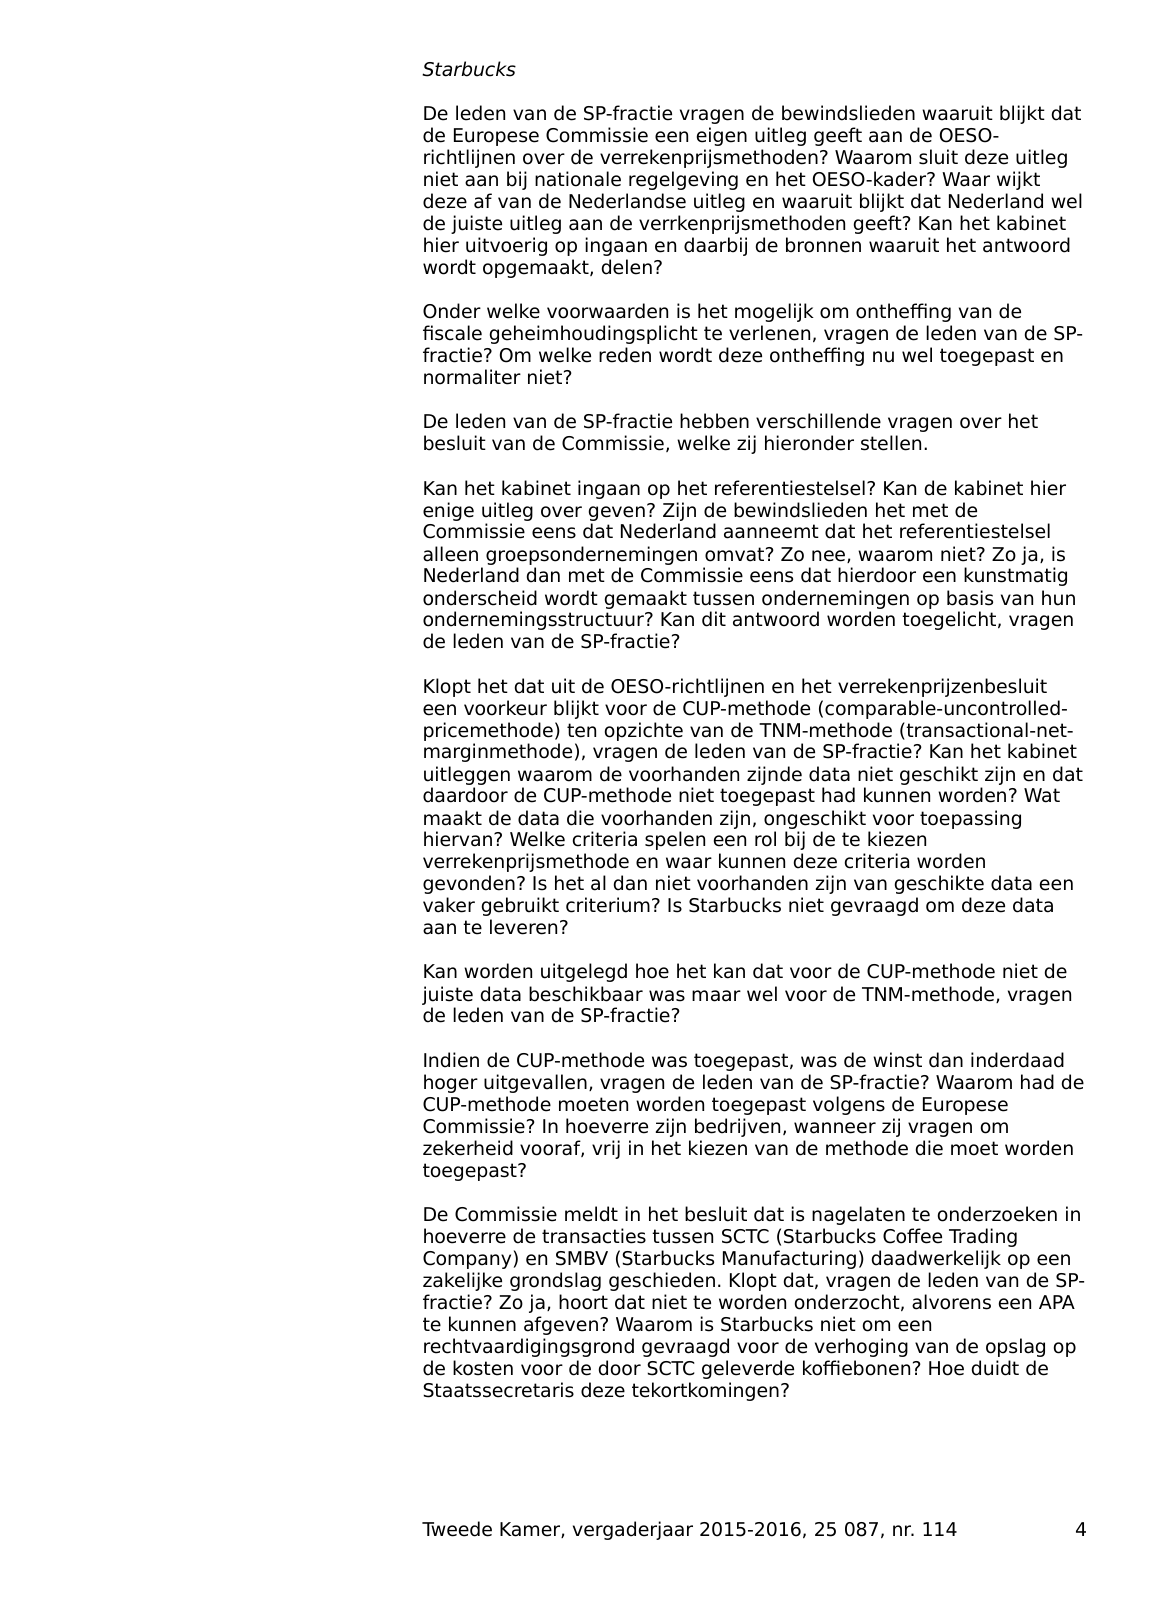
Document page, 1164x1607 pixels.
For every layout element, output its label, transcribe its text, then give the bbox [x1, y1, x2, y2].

text Kan worden uitgelegd hoe het kan dat voor de CUP-methode niet de juiste data beschikbaar was maar wel voor de TNM-methode, vragen de leden van de SP-fractie? [422, 961, 1087, 1027]
text De leden van de SP-fractie hebben verschillende vragen over het besluit van de Commissie, welke zij hieronder stellen. [422, 411, 1087, 455]
text Onder welke voorwaarden is het mogelijk om ontheffing van de fiscale geheimhoudingsplicht te verlenen, vragen de leden van de SP-fractie? Om welke reden wordt deze ontheffing nu wel toegepast en normaliter niet? [422, 301, 1087, 389]
text Klopt het dat uit de OESO-richtlijnen en het verrekenprijzenbesluit een voorkeur blijkt voor de CUP-methode (comparable-uncontrolled-pricemethode) ten opzichte van de TNM-methode (transactional-net-marginmethode), vragen de leden van de SP-fractie? Kan het kabinet uitleggen waarom de voorhanden zijnde data niet geschikt zijn en dat daardoor de CUP-methode niet toegepast had kunnen worden? Wat maakt de data die voorhanden zijn, ongeschikt voor toepassing hiervan? Welke criteria spelen een rol bij de te kiezen verrekenprijsmethode en waar kunnen deze criteria worden gevonden? Is het al dan niet voorhanden zijn van geschikte data een vaker gebruikt criterium? Is Starbucks niet gevraagd om deze data aan te leveren? [422, 676, 1087, 939]
text De leden van de SP-fractie vragen de bewindslieden waaruit blijkt dat de Europese Commissie een eigen uitleg geeft aan de OESO-richtlijnen over de verrekenprijsmethoden? Waarom sluit deze uitleg niet aan bij nationale regelgeving en het OESO-kader? Waar wijkt deze af van de Nederlandse uitleg en waaruit blijkt dat Nederland wel de juiste uitleg aan de verrkenprijsmethoden geeft? Kan het kabinet hier uitvoerig op ingaan en daarbij de bronnen waaruit het antwoord wordt opgemaakt, delen? [422, 103, 1087, 279]
text De Commissie meldt in het besluit dat is nagelaten te onderzoeken in hoeverre de transacties tussen SCTC (Starbucks Coffee Trading Company) en SMBV (Starbucks Manufacturing) daadwerkelijk op een zakelijke grondslag geschieden. Klopt dat, vragen de leden van de SP-fractie? Zo ja, hoort dat niet te worden onderzocht, alvorens een APA te kunnen afgeven? Waarom is Starbucks niet om een rechtvaardigingsgrond gevraagd voor de verhoging van de opslag op de kosten voor de door SCTC geleverde koffiebonen? Hoe duidt de Staatssecretaris deze tekortkomingen? [422, 1204, 1087, 1401]
text Kan het kabinet ingaan op het referentiestelsel? Kan de kabinet hier enige uitleg over geven? Zijn de bewindslieden het met de Commissie eens dat Nederland aanneemt dat het referentiestelsel alleen groepsondernemingen omvat? Zo nee, waarom niet? Zo ja, is Nederland dan met de Commissie eens dat hierdoor een kunstmatig onderscheid wordt gemaakt tussen ondernemingen op basis van hun ondernemingsstructuur? Kan dit antwoord worden toegelicht, vragen de leden van de SP-fractie? [422, 477, 1087, 653]
text Indien de CUP-methode was toegepast, was de winst dan inderdaad hoger uitgevallen, vragen de leden van de SP-fractie? Waarom had de CUP-methode moeten worden toegepast volgens de Europese Commissie? In hoeverre zijn bedrijven, wanneer zij vragen om zekerheid vooraf, vrij in het kiezen van de methode die moet worden toegepast? [422, 1049, 1087, 1181]
subtitle Starbucks [422, 59, 1087, 81]
